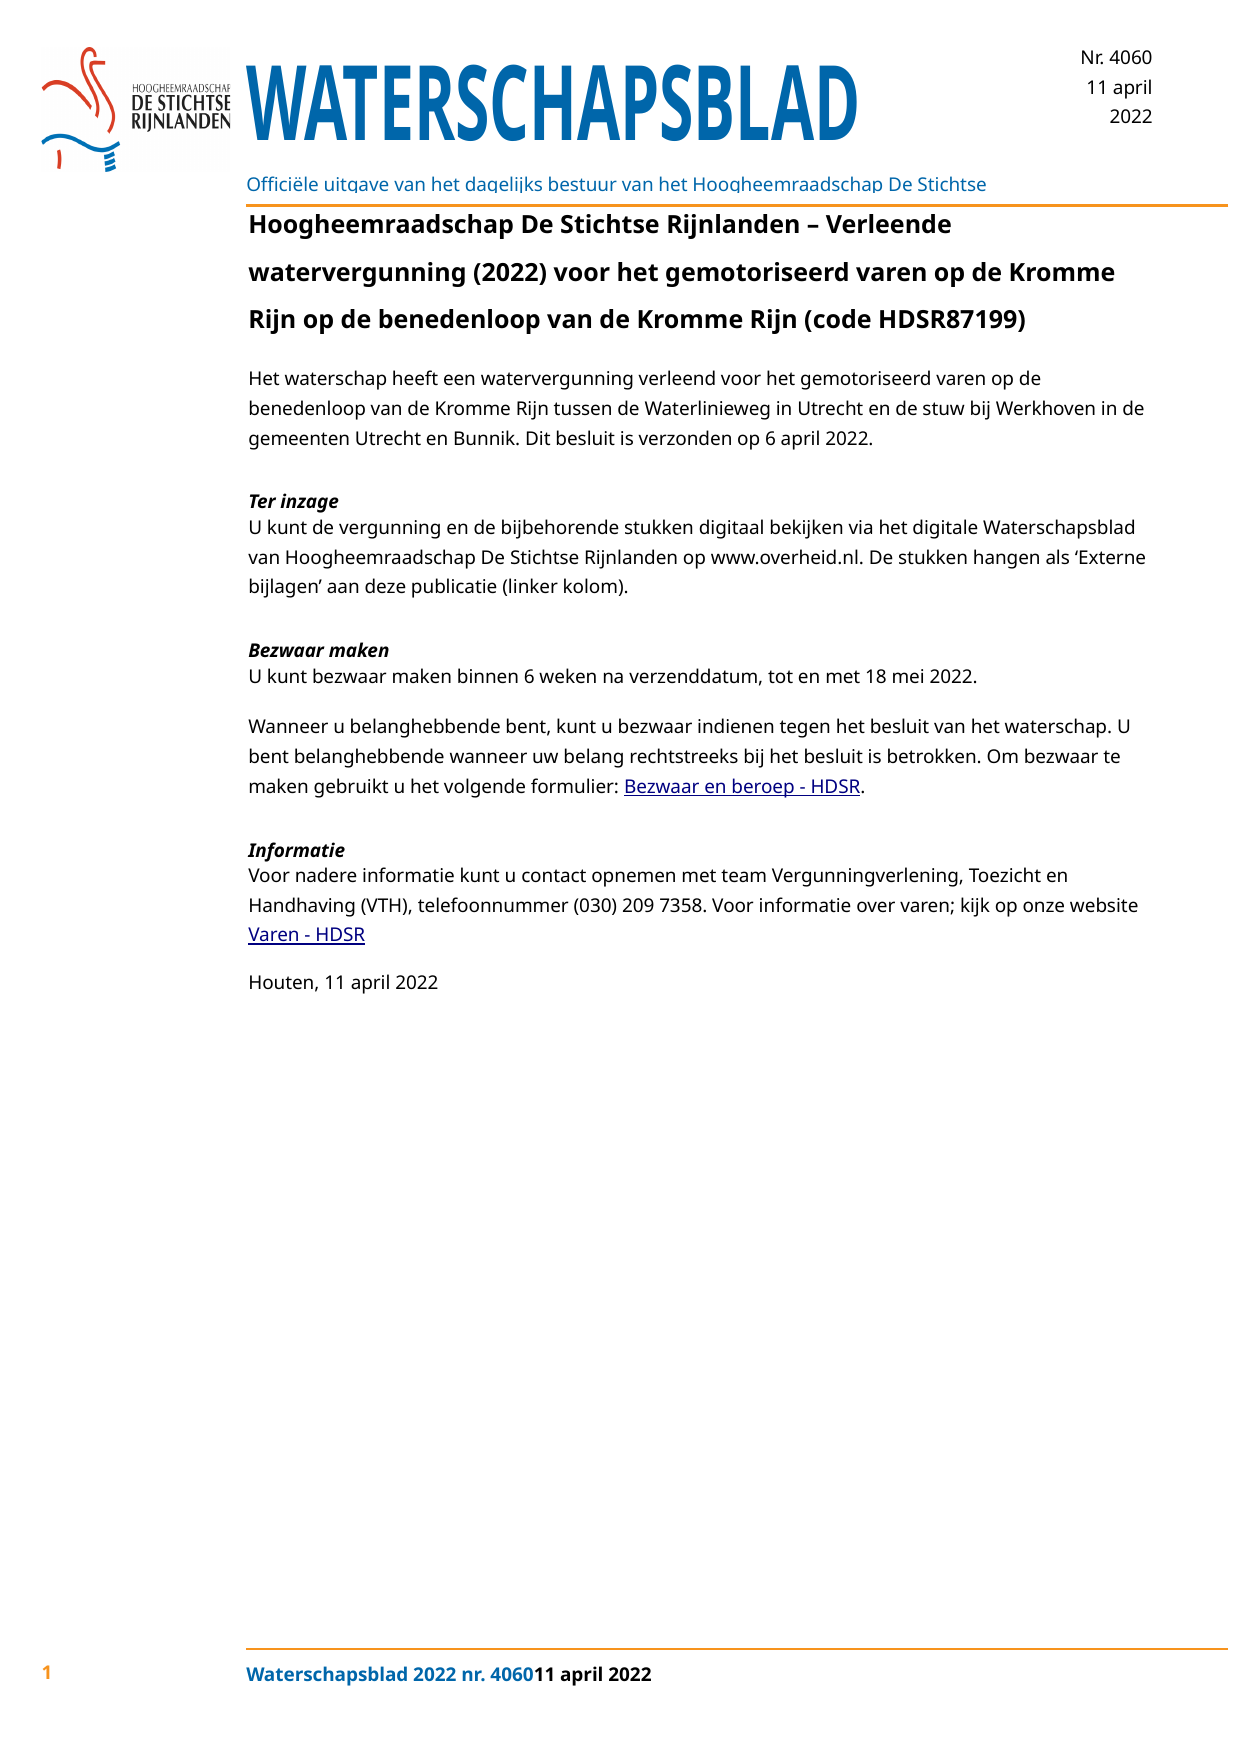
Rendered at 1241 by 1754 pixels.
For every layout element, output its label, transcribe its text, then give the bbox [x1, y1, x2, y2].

text Het waterschap heeft een watervergunning verleend voor het gemotoriseerd varen op de benedenloop van de Kromme Rijn tussen de Waterlinieweg in Utrecht en de stuw bij Werkhoven in de gemeenten Utrecht en Bunnik. Dit besluit is verzonden op 6 april 2022. [248, 366, 1152, 450]
text U kunt bezwaar maken binnen 6 weken na verzenddatum, tot en met 18 mei 2022. [248, 663, 1152, 689]
text Bezwaar maken [248, 637, 1152, 663]
text Wanneer u belanghebbende bent, kunt u bezwaar indienen tegen het besluit van het waterschap. U bent belanghebbende wanneer uw belang rechtstreeks bij het besluit is betrokken. Om bezwaar te maken gebruikt u het volgende formulier: Bezwaar en beroep - HDSR. [248, 714, 1152, 798]
text Ter inzage [248, 489, 1152, 514]
text Voor nadere informatie kunt u contact opnemen met team Vergunningverlening, Toezicht en Handhaving (VTH), telefoonnummer (030) 209 7358. Voor informatie over varen; kijk op onze website Varen - HDSR [248, 862, 1152, 947]
picture [41, 47, 231, 172]
text Hoogheemraadschap De Stichtse Rijnlanden – Verleende watervergunning (2022) voor het gemotoriseerd varen op de Kromme Rijn op de benedenloop van de Kromme Rijn (code HDSR87199) [248, 207, 1152, 336]
text U kunt de vergunning en de bijbehorende stukken digitaal bekijken via het digitale Waterschapsblad van Hoogheemraadschap De Stichtse Rijnlanden op www.overheid.nl. De stukken hangen als ‘Externe bijlagen’ aan deze publicatie (linker kolom). [248, 514, 1152, 599]
text Houten, 11 april 2022 [248, 969, 1152, 995]
text Informatie [248, 837, 1152, 862]
